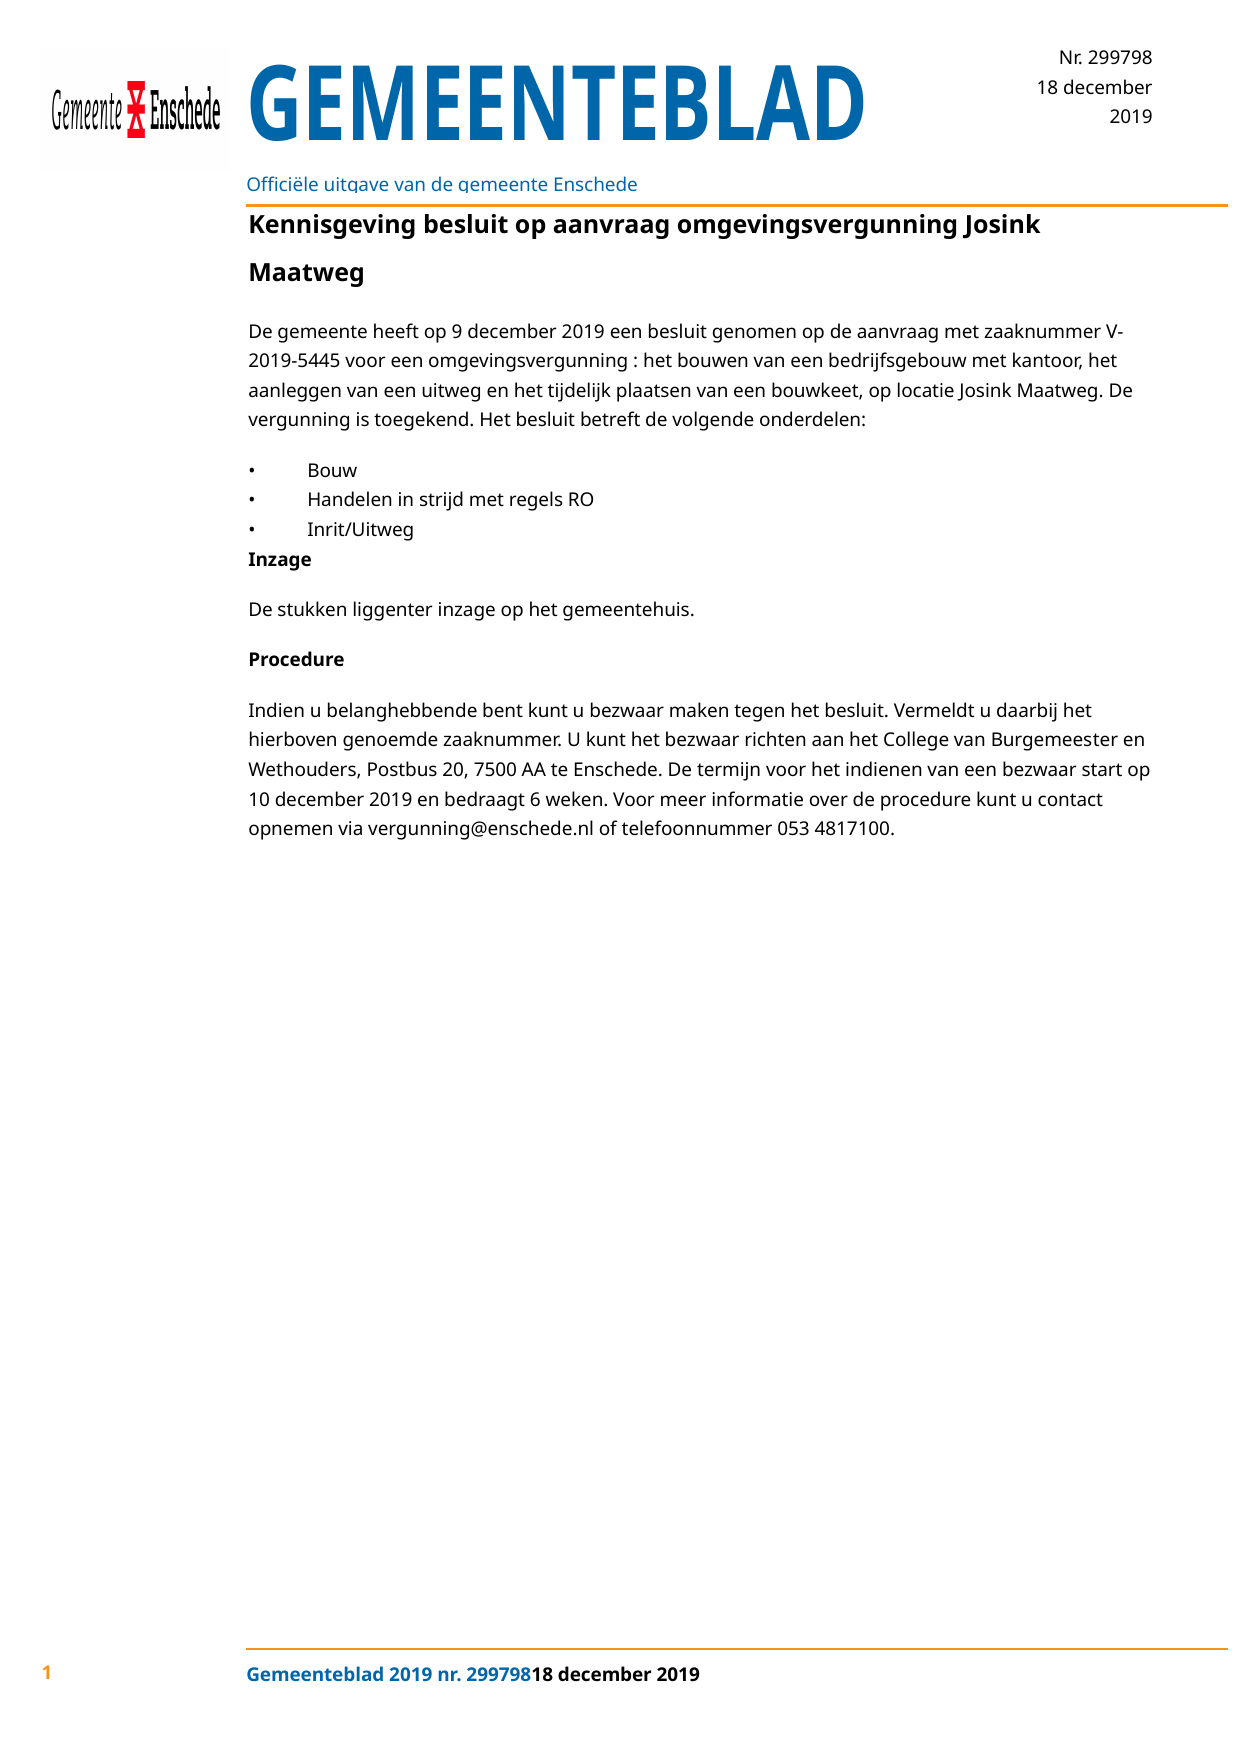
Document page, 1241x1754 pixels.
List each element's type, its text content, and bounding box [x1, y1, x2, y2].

picture [41, 47, 231, 172]
text De stukken liggenter inzage op het gemeentehuis. [248, 596, 1152, 622]
text Kennisgeving besluit op aanvraag omgevingsvergunning Josink Maatweg [248, 207, 1152, 288]
list Bouw [248, 457, 1152, 483]
text Inzage [248, 546, 1152, 572]
list Handelen in strijd met regels RO [248, 487, 1152, 512]
text De gemeente heeft op 9 december 2019 een besluit genomen op de aanvraag met zaaknummer V-2019-5445 voor een omgevingsvergunning : het bouwen van een bedrijfsgebouw met kantoor, het aanleggen van een uitweg en het tijdelijk plaatsen van een bouwkeet, op locatie Josink Maatweg. De vergunning is toegekend. Het besluit betreft de volgende onderdelen: [248, 318, 1152, 432]
text Procedure [248, 647, 1152, 672]
list Inrit/Uitweg [248, 516, 1152, 542]
text Indien u belanghebbende bent kunt u bezwaar maken tegen het besluit. Vermeldt u daarbij het hierboven genoemde zaaknummer. U kunt het bezwaar richten aan het College van Burgemees­ter en Wethouders, Postbus 20, 7500 AA te Enschede. De termijn voor het indienen van een bezwaar start op 10 december 2019 en bedraagt 6 weken. Voor meer informatie over de procedure kunt u contact opnemen via vergunning@enschede.nl of telefoonnummer 053 4817100. [248, 697, 1152, 841]
